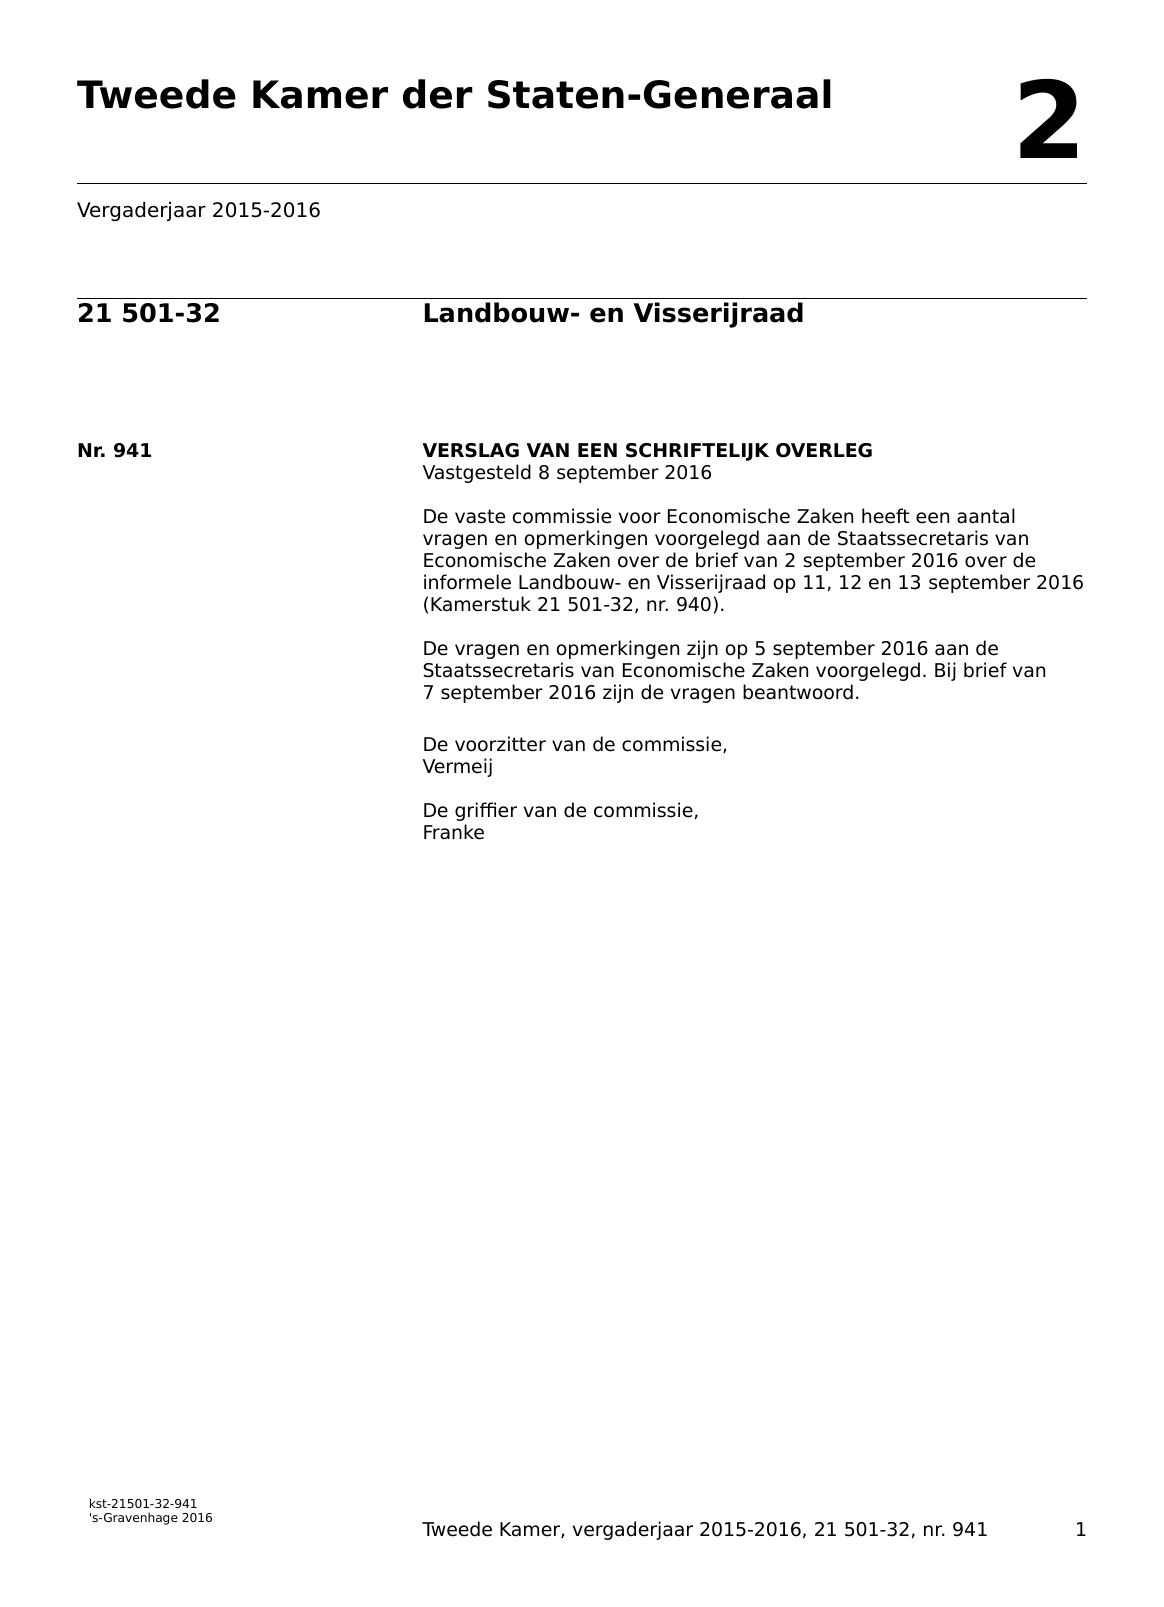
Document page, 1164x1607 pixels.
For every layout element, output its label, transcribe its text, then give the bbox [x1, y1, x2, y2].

text De griffier van de commissie, Franke [422, 800, 1087, 844]
text 's-Gravenhage 2016 [88, 1511, 323, 1525]
text De vragen en opmerkingen zijn op 5 september 2016 aan de Staatssecretaris van Economische Zaken voorgelegd. Bij brief van 7 september 2016 zijn de vragen beantwoord. [422, 638, 1087, 704]
table_header 2 [886, 59, 1087, 183]
text Vastgesteld 8 september 2016 [422, 462, 1087, 484]
table_cell Vergaderjaar 2015-2016 [77, 184, 1087, 298]
subtitle Nr. 941 VERSLAG VAN EEN SCHRIFTELIJK OVERLEG [77, 440, 1087, 462]
text De vaste commissie voor Economische Zaken heeft een aantal vragen en opmerkingen voorgelegd aan de Staatssecretaris van Economische Zaken over de brief van 2 september 2016 over de informele Landbouw- en Visserijraad op 11, 12 en 13 september 2016 (Kamerstuk 21 501-32, nr. 940). [422, 506, 1087, 616]
text kst-21501-32-941 [88, 1497, 323, 1511]
text De voorzitter van de commissie, Vermeij [422, 734, 1087, 778]
table_header Tweede Kamer der Staten-Generaal [77, 59, 886, 183]
subtitle 21 501-32 Landbouw- en Visserijraad [77, 299, 1087, 329]
